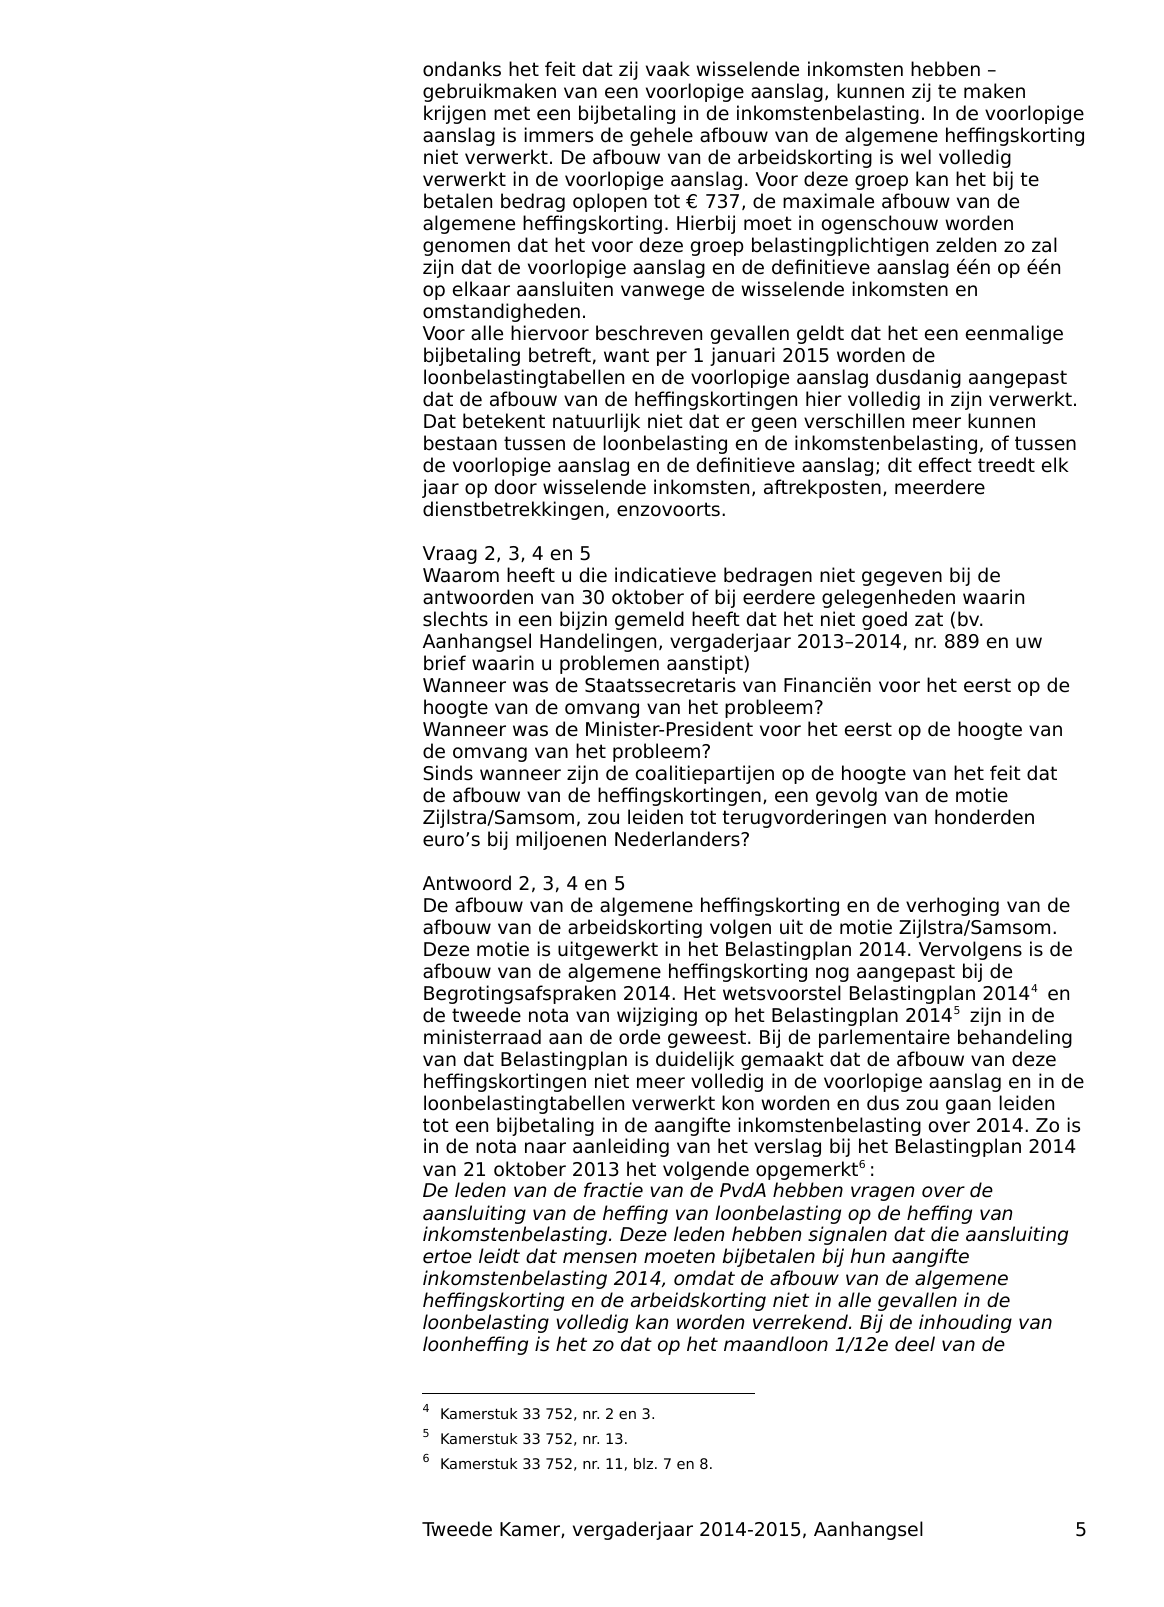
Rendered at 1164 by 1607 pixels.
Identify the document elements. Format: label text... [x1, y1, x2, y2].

text Kamerstuk 33 752, nr. 13. [422, 1427, 1087, 1449]
text Kamerstuk 33 752, nr. 2 en 3. [422, 1402, 1087, 1424]
text Wanneer was de Staatssecretaris van Financiën voor het eerst op de hoogte van de omvang van het probleem? [422, 675, 1087, 719]
text Waarom heeft u die indicatieve bedragen niet gegeven bij de antwoorden van 30 oktober of bij eerdere gelegenheden waarin slechts in een bijzin gemeld heeft dat het niet goed zat (bv. Aanhangsel Handelingen, vergaderjaar 2013–2014, nr. 889 en uw brief waarin u problemen aanstipt) [422, 565, 1087, 675]
text ondanks het feit dat zij vaak wisselende inkomsten hebben – gebruikmaken van een voorlopige aanslag, kunnen zij te maken krijgen met een bijbetaling in de inkomstenbelasting. In de voorlopige aanslag is immers de gehele afbouw van de algemene heffingskorting niet verwerkt. De afbouw van de arbeidskorting is wel volledig verwerkt in de voorlopige aanslag. Voor deze groep kan het bij te betalen bedrag oplopen tot € 737, de maximale afbouw van de algemene heffingskorting. Hierbij moet in ogenschouw worden genomen dat het voor deze groep belastingplichtigen zelden zo zal zijn dat de voorlopige aanslag en de definitieve aanslag één op één op elkaar aansluiten vanwege de wisselende inkomsten en omstandigheden. [422, 59, 1087, 323]
text Wanneer was de Minister-President voor het eerst op de hoogte van de omvang van het probleem? [422, 719, 1087, 763]
text Vraag 2, 3, 4 en 5 [422, 543, 1087, 565]
text Antwoord 2, 3, 4 en 5 [422, 873, 1087, 895]
text Sinds wanneer zijn de coalitiepartijen op de hoogte van het feit dat de afbouw van de heffingskortingen, een gevolg van de motie Zijlstra/Samsom, zou leiden tot terugvorderingen van honderden euro’s bij miljoenen Nederlanders? [422, 763, 1087, 851]
text Kamerstuk 33 752, nr. 11, blz. 7 en 8. [422, 1452, 1087, 1474]
text De afbouw van de algemene heffingskorting en de verhoging van de afbouw van de arbeidskorting volgen uit de motie Zijlstra/Samsom. Deze motie is uitgewerkt in het Belastingplan 2014. Vervolgens is de afbouw van de algemene heffingskorting nog aangepast bij de Begrotingsafspraken 2014. Het wetsvoorstel Belastingplan 2014 en de tweede nota van wijziging op het Belastingplan 2014 zijn in de ministerraad aan de orde geweest. Bij de parlementaire behandeling van dat Belastingplan is duidelijk gemaakt dat de afbouw van deze heffingskortingen niet meer volledig in de voorlopige aanslag en in de loonbelastingtabellen verwerkt kon worden en dus zou gaan leiden tot een bijbetaling in de aangifte inkomstenbelasting over 2014. Zo is in de nota naar aanleiding van het verslag bij het Belastingplan 2014 van 21 oktober 2013 het volgende opgemerkt: [422, 895, 1087, 1180]
text De leden van de fractie van de PvdA hebben vragen over de aansluiting van de heffing van loonbelasting op de heffing van inkomstenbelasting. Deze leden hebben signalen dat die aansluiting ertoe leidt dat mensen moeten bijbetalen bij hun aangifte inkomstenbelasting 2014, omdat de afbouw van de algemene heffingskorting en de arbeidskorting niet in alle gevallen in de loonbelasting volledig kan worden verrekend. Bij de inhouding van loonheffing is het zo dat op het maandloon 1/12e deel van de [422, 1180, 1087, 1356]
text Voor alle hiervoor beschreven gevallen geldt dat het een eenmalige bijbetaling betreft, want per 1 januari 2015 worden de loonbelastingtabellen en de voorlopige aanslag dusdanig aangepast dat de afbouw van de heffingskortingen hier volledig in zijn verwerkt. Dat betekent natuurlijk niet dat er geen verschillen meer kunnen bestaan tussen de loonbelasting en de inkomstenbelasting, of tussen de voorlopige aanslag en de definitieve aanslag; dit effect treedt elk jaar op door wisselende inkomsten, aftrekposten, meerdere dienstbetrekkingen, enzovoorts. [422, 323, 1087, 521]
